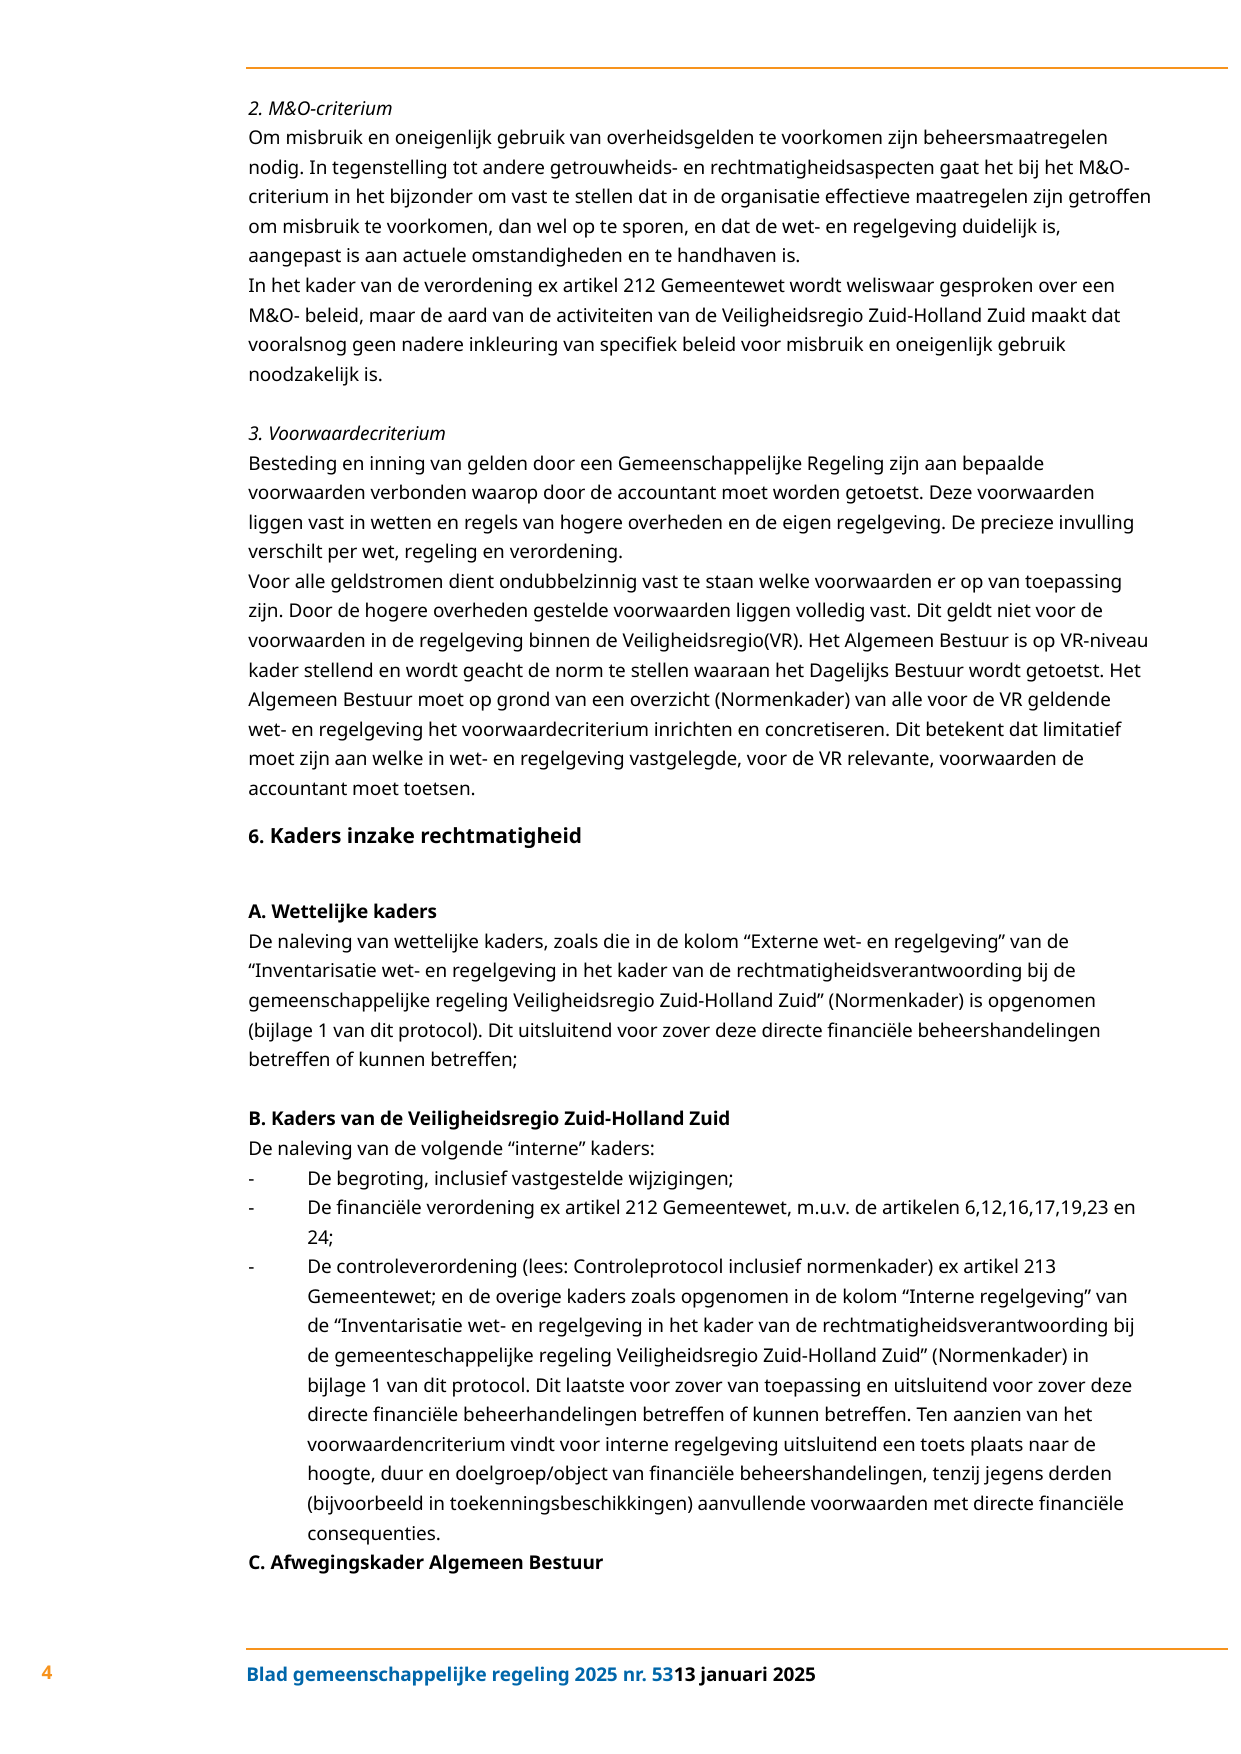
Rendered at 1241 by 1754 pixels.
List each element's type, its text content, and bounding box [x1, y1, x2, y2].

text Om misbruik en oneigenlijk gebruik van overheidsgelden te voorkomen zijn beheersmaatregelen nodig. In tegenstelling tot andere getrouwheids- en rechtmatigheidsaspecten gaat het bij het M&O-criterium in het bijzonder om vast te stellen dat in de organisatie effectieve maatregelen zijn getroffen om misbruik te voorkomen, dan wel op te sporen, en dat de wet- en regelgeving duidelijk is, aangepast is aan actuele omstandigheden en te handhaven is. [248, 124, 1152, 268]
text A. Wettelijke kaders [248, 898, 1152, 924]
text 2. M&O-criterium [248, 95, 1152, 121]
text De naleving van de volgende “interne” kaders: [248, 1135, 1152, 1161]
text 3. Voorwaardecriterium [248, 420, 1152, 446]
text C. Afwegingskader Algemeen Bestuur [248, 1549, 1152, 1575]
list De begroting, inclusief vastgestelde wijzigingen; [248, 1165, 1152, 1191]
picture [41, 47, 231, 172]
text Voor alle geldstromen dient ondubbelzinnig vast te staan welke voorwaarden er op van toepassing zijn. Door de hogere overheden gestelde voorwaarden liggen volledig vast. Dit geldt niet voor de voorwaarden in de regelgeving binnen de Veiligheidsregio(VR). Het Algemeen Bestuur is op VR-niveau kader stellend en wordt geacht de norm te stellen waaraan het Dagelijks Bestuur wordt getoetst. Het Algemeen Bestuur moet op grond van een overzicht (Normenkader) van alle voor de VR geldende wet- en regelgeving het voorwaardecriterium inrichten en concretiseren. Dit betekent dat limitatief moet zijn aan welke in wet- en regelgeving vastgelegde, voor de VR relevante, voorwaarden de accountant moet toetsen. [248, 568, 1152, 801]
text 6. Kaders inzake rechtmatigheid [248, 821, 1152, 849]
list De controleverordening (lees: Controleprotocol inclusief normenkader) ex artikel 213 Gemeentewet; en de overige kaders zoals opgenomen in de kolom “Interne regelgeving” van de “Inventarisatie wet- en regelgeving in het kader van de rechtmatigheidsverantwoording bij de gemeenteschappelijke regeling Veiligheidsregio Zuid-Holland Zuid” (Normenkader) in bijlage 1 van dit protocol. Dit laatste voor zover van toepassing en uitsluitend voor zover deze directe financiële beheerhandelingen betreffen of kunnen betreffen. Ten aanzien van het voorwaardencriterium vindt voor interne regelgeving uitsluitend een toets plaats naar de hoogte, duur en doelgroep/object van financiële beheershandelingen, tenzij jegens derden (bijvoorbeeld in toekenningsbeschikkingen) aanvullende voorwaarden met directe financiële consequenties. [248, 1253, 1152, 1546]
text De naleving van wettelijke kaders, zoals die in de kolom “Externe wet- en regelgeving” van de “Inventarisatie wet- en regelgeving in het kader van de rechtmatigheidsverantwoording bij de gemeenschappelijke regeling Veiligheidsregio Zuid-Holland Zuid” (Normenkader) is opgenomen (bijlage 1 van dit protocol). Dit uitsluitend voor zover deze directe financiële beheershandelingen betreffen of kunnen betreffen; [248, 928, 1152, 1072]
text In het kader van de verordening ex artikel 212 Gemeentewet wordt weliswaar gesproken over een M&O- beleid, maar de aard van de activiteiten van de Veiligheidsregio Zuid-Holland Zuid maakt dat vooralsnog geen nadere inkleuring van specifiek beleid voor misbruik en oneigenlijk gebruik noodzakelijk is. [248, 272, 1152, 387]
text Besteding en inning van gelden door een Gemeenschappelijke Regeling zijn aan bepaalde voorwaarden verbonden waarop door de accountant moet worden getoetst. Deze voorwaarden liggen vast in wetten en regels van hogere overheden en de eigen regelgeving. De precieze invulling verschilt per wet, regeling en verordening. [248, 450, 1152, 564]
text B. Kaders van de Veiligheidsregio Zuid-Holland Zuid [248, 1106, 1152, 1131]
list De financiële verordening ex artikel 212 Gemeentewet, m.u.v. de artikelen 6,12,16,17,19,23 en 24; [248, 1194, 1152, 1250]
